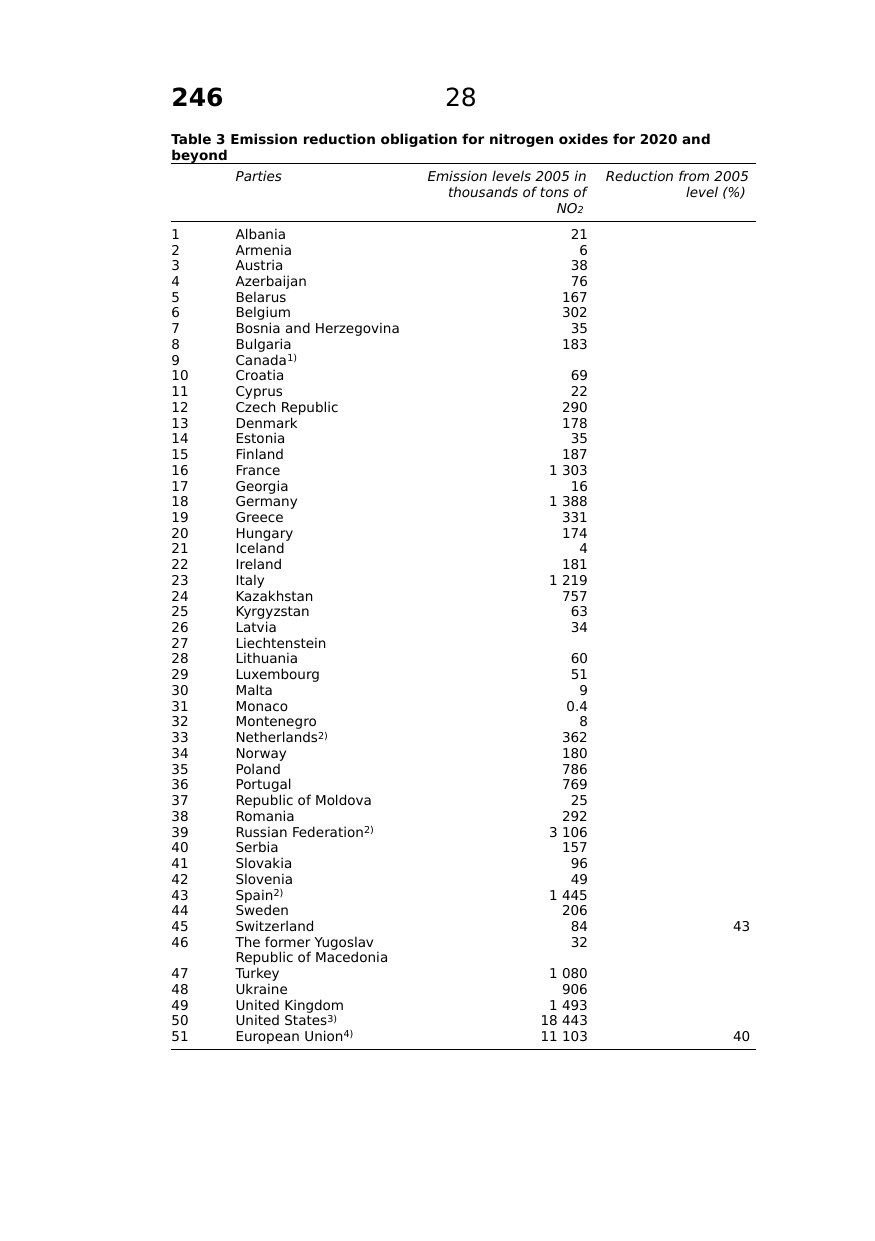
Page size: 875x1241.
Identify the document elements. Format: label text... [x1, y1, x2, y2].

table_cell [594, 494, 756, 510]
table_cell Hungary [230, 526, 417, 541]
table_cell 290 [417, 400, 593, 415]
table_cell [417, 636, 593, 651]
table_cell 18 [171, 494, 229, 510]
table_cell 906 [417, 982, 593, 997]
table_cell [594, 793, 756, 809]
table_cell [594, 274, 756, 289]
table_cell 1 445 [417, 887, 593, 903]
table_cell 187 [417, 447, 593, 463]
table_cell [594, 699, 756, 714]
table_cell Germany [230, 494, 417, 510]
table_cell [594, 620, 756, 636]
table_cell Latvia [230, 620, 417, 636]
table_cell [594, 447, 756, 463]
table_cell [594, 384, 756, 400]
table_cell 11 [171, 384, 229, 400]
table_cell 757 [417, 589, 593, 604]
table_cell 180 [417, 746, 593, 761]
table_cell Belarus [230, 290, 417, 305]
table_cell Emission levels 2005 in thousands of tons of NO2 [417, 164, 593, 221]
table_cell Azerbaijan [230, 274, 417, 289]
table_cell 6 [417, 243, 593, 258]
table_cell 16 [171, 463, 229, 478]
table_cell 84 [417, 919, 593, 934]
table_cell 10 [171, 368, 229, 384]
table_cell The former Yugoslav Republic of Macedonia [230, 935, 417, 966]
table_cell [594, 809, 756, 824]
table_cell 41 [171, 856, 229, 872]
table_cell Republic of Moldova [230, 793, 417, 809]
table_cell Georgia [230, 478, 417, 494]
table_cell Ukraine [230, 982, 417, 997]
table_cell Bulgaria [230, 337, 417, 352]
table_cell 174 [417, 526, 593, 541]
table_cell 20 [171, 526, 229, 541]
table_cell 18 443 [417, 1013, 593, 1029]
table_cell [594, 856, 756, 872]
table_cell Greece [230, 510, 417, 526]
table_cell [594, 1013, 756, 1029]
table_cell 44 [171, 903, 229, 919]
table_cell Italy [230, 573, 417, 588]
table_cell 25 [417, 793, 593, 809]
table_cell Denmark [230, 415, 417, 431]
table_cell 4 [417, 541, 593, 557]
table_cell 29 [171, 667, 229, 683]
table_cell 292 [417, 809, 593, 824]
table_cell Slovakia [230, 856, 417, 872]
table_cell [594, 368, 756, 384]
table_cell 362 [417, 730, 593, 746]
table_cell [594, 526, 756, 541]
table_cell 49 [417, 872, 593, 887]
table_cell 769 [417, 777, 593, 793]
table_cell Iceland [230, 541, 417, 557]
table_cell 45 [171, 919, 229, 934]
table_cell [594, 872, 756, 887]
table_cell 27 [171, 636, 229, 651]
table_cell 26 [171, 620, 229, 636]
table_cell Kyrgyzstan [230, 604, 417, 620]
table_cell 34 [171, 746, 229, 761]
table_cell 33 [171, 730, 229, 746]
table_cell [171, 164, 229, 221]
table_cell 206 [417, 903, 593, 919]
table_cell 76 [417, 274, 593, 289]
table_cell Canada1) [230, 353, 417, 368]
table_cell 1 080 [417, 966, 593, 982]
table_cell Liechtenstein [230, 636, 417, 651]
table_cell 32 [417, 935, 593, 966]
table_cell Reduction from 2005 level (%) [594, 164, 756, 221]
table_cell [594, 337, 756, 352]
table_cell Monaco [230, 699, 417, 714]
table_cell Netherlands2) [230, 730, 417, 746]
table_cell 14 [171, 431, 229, 447]
table_cell [594, 903, 756, 919]
table_cell 167 [417, 290, 593, 305]
table_cell 3 [171, 258, 229, 274]
table_cell 51 [417, 667, 593, 683]
table_cell 40 [171, 840, 229, 856]
table_cell 39 [171, 824, 229, 840]
table_cell 5 [171, 290, 229, 305]
table_cell [594, 982, 756, 997]
table_cell 12 [171, 400, 229, 415]
table_cell 23 [171, 573, 229, 588]
table_cell 43 [171, 887, 229, 903]
table_cell 48 [171, 982, 229, 997]
table_cell 38 [417, 258, 593, 274]
table_cell Parties [230, 164, 417, 221]
table_cell 3 106 [417, 824, 593, 840]
table_cell 1 303 [417, 463, 593, 478]
table_cell 21 [171, 541, 229, 557]
table_cell [594, 222, 756, 242]
table_cell 1 [171, 222, 229, 242]
table_cell 15 [171, 447, 229, 463]
table_cell [594, 258, 756, 274]
table_cell Armenia [230, 243, 417, 258]
table_cell 35 [171, 761, 229, 777]
table_cell Spain2) [230, 887, 417, 903]
table_cell 28 [171, 651, 229, 667]
table_cell [594, 541, 756, 557]
table_cell 1 388 [417, 494, 593, 510]
table_cell [594, 557, 756, 573]
table_cell 46 [171, 935, 229, 966]
table_cell [594, 935, 756, 966]
table_cell 47 [171, 966, 229, 982]
table_cell Switzerland [230, 919, 417, 934]
table_cell [594, 243, 756, 258]
table_cell Portugal [230, 777, 417, 793]
table_cell 331 [417, 510, 593, 526]
table_cell 8 [171, 337, 229, 352]
table_cell [594, 887, 756, 903]
table_cell 7 [171, 321, 229, 337]
table_cell 786 [417, 761, 593, 777]
table_cell 19 [171, 510, 229, 526]
table_cell [594, 573, 756, 588]
table_cell [594, 651, 756, 667]
table_cell 63 [417, 604, 593, 620]
table_cell [594, 636, 756, 651]
table_cell [594, 589, 756, 604]
table_cell [594, 966, 756, 982]
table_cell [594, 353, 756, 368]
table_cell Bosnia and Herzegovina [230, 321, 417, 337]
table_cell 22 [171, 557, 229, 573]
table_cell 6 [171, 305, 229, 321]
table_cell [594, 667, 756, 683]
table_cell [594, 478, 756, 494]
table_cell 1 493 [417, 998, 593, 1013]
table_cell 9 [417, 683, 593, 698]
table_cell Slovenia [230, 872, 417, 887]
table_cell Ireland [230, 557, 417, 573]
table_cell Russian Federation2) [230, 824, 417, 840]
table_cell 30 [171, 683, 229, 698]
table_cell European Union4) [230, 1029, 417, 1049]
table_cell Cyprus [230, 384, 417, 400]
table_cell 24 [171, 589, 229, 604]
table_cell Poland [230, 761, 417, 777]
table_cell 49 [171, 998, 229, 1013]
table_cell 32 [171, 714, 229, 730]
table_cell 60 [417, 651, 593, 667]
table_cell Lithuania [230, 651, 417, 667]
table_cell [594, 777, 756, 793]
table_cell [594, 463, 756, 478]
table_cell [594, 510, 756, 526]
table_cell 40 [594, 1029, 756, 1049]
table_cell 302 [417, 305, 593, 321]
table_cell 25 [171, 604, 229, 620]
table_cell United Kingdom [230, 998, 417, 1013]
table_cell [594, 840, 756, 856]
table_cell Sweden [230, 903, 417, 919]
table_cell 178 [417, 415, 593, 431]
table_cell [594, 290, 756, 305]
table_cell 181 [417, 557, 593, 573]
table_cell 38 [171, 809, 229, 824]
table_cell 13 [171, 415, 229, 431]
table_cell Albania [230, 222, 417, 242]
table_cell [594, 415, 756, 431]
table_cell Norway [230, 746, 417, 761]
table_cell Malta [230, 683, 417, 698]
table_cell Turkey [230, 966, 417, 982]
table_cell Romania [230, 809, 417, 824]
table_cell 22 [417, 384, 593, 400]
table_cell Estonia [230, 431, 417, 447]
table_cell 34 [417, 620, 593, 636]
table_cell France [230, 463, 417, 478]
table_cell [594, 305, 756, 321]
table_cell Serbia [230, 840, 417, 856]
table_cell Luxembourg [230, 667, 417, 683]
table_cell [594, 431, 756, 447]
table_cell Finland [230, 447, 417, 463]
table_cell Montenegro [230, 714, 417, 730]
table_cell 43 [594, 919, 756, 934]
table_cell 4 [171, 274, 229, 289]
table_cell 1 219 [417, 573, 593, 588]
table_cell 35 [417, 321, 593, 337]
table_cell [594, 400, 756, 415]
table_cell 0.4 [417, 699, 593, 714]
table_cell [594, 604, 756, 620]
table_cell [594, 730, 756, 746]
table_cell 96 [417, 856, 593, 872]
table_cell [594, 998, 756, 1013]
table_cell 42 [171, 872, 229, 887]
table_cell [594, 824, 756, 840]
table_cell [594, 746, 756, 761]
table_cell Kazakhstan [230, 589, 417, 604]
table_header Table 3 Emission reduction obligation for nitrogen oxides for 2020 and beyond [171, 132, 756, 163]
table_cell 21 [417, 222, 593, 242]
table_cell Czech Republic [230, 400, 417, 415]
table_cell 16 [417, 478, 593, 494]
table_cell 2 [171, 243, 229, 258]
table_cell 183 [417, 337, 593, 352]
table_cell 8 [417, 714, 593, 730]
table_cell Belgium [230, 305, 417, 321]
table_cell Austria [230, 258, 417, 274]
table_cell [594, 321, 756, 337]
table_cell 35 [417, 431, 593, 447]
table_cell Croatia [230, 368, 417, 384]
table_cell 9 [171, 353, 229, 368]
table_cell [417, 353, 593, 368]
table_cell 11 103 [417, 1029, 593, 1049]
table_cell [594, 714, 756, 730]
table_cell 50 [171, 1013, 229, 1029]
table_cell 37 [171, 793, 229, 809]
table_cell 69 [417, 368, 593, 384]
table_cell 36 [171, 777, 229, 793]
table_cell [594, 761, 756, 777]
table_cell 31 [171, 699, 229, 714]
table_cell [594, 683, 756, 698]
table_cell 17 [171, 478, 229, 494]
table_cell 51 [171, 1029, 229, 1049]
table_cell 157 [417, 840, 593, 856]
table_cell United States3) [230, 1013, 417, 1029]
